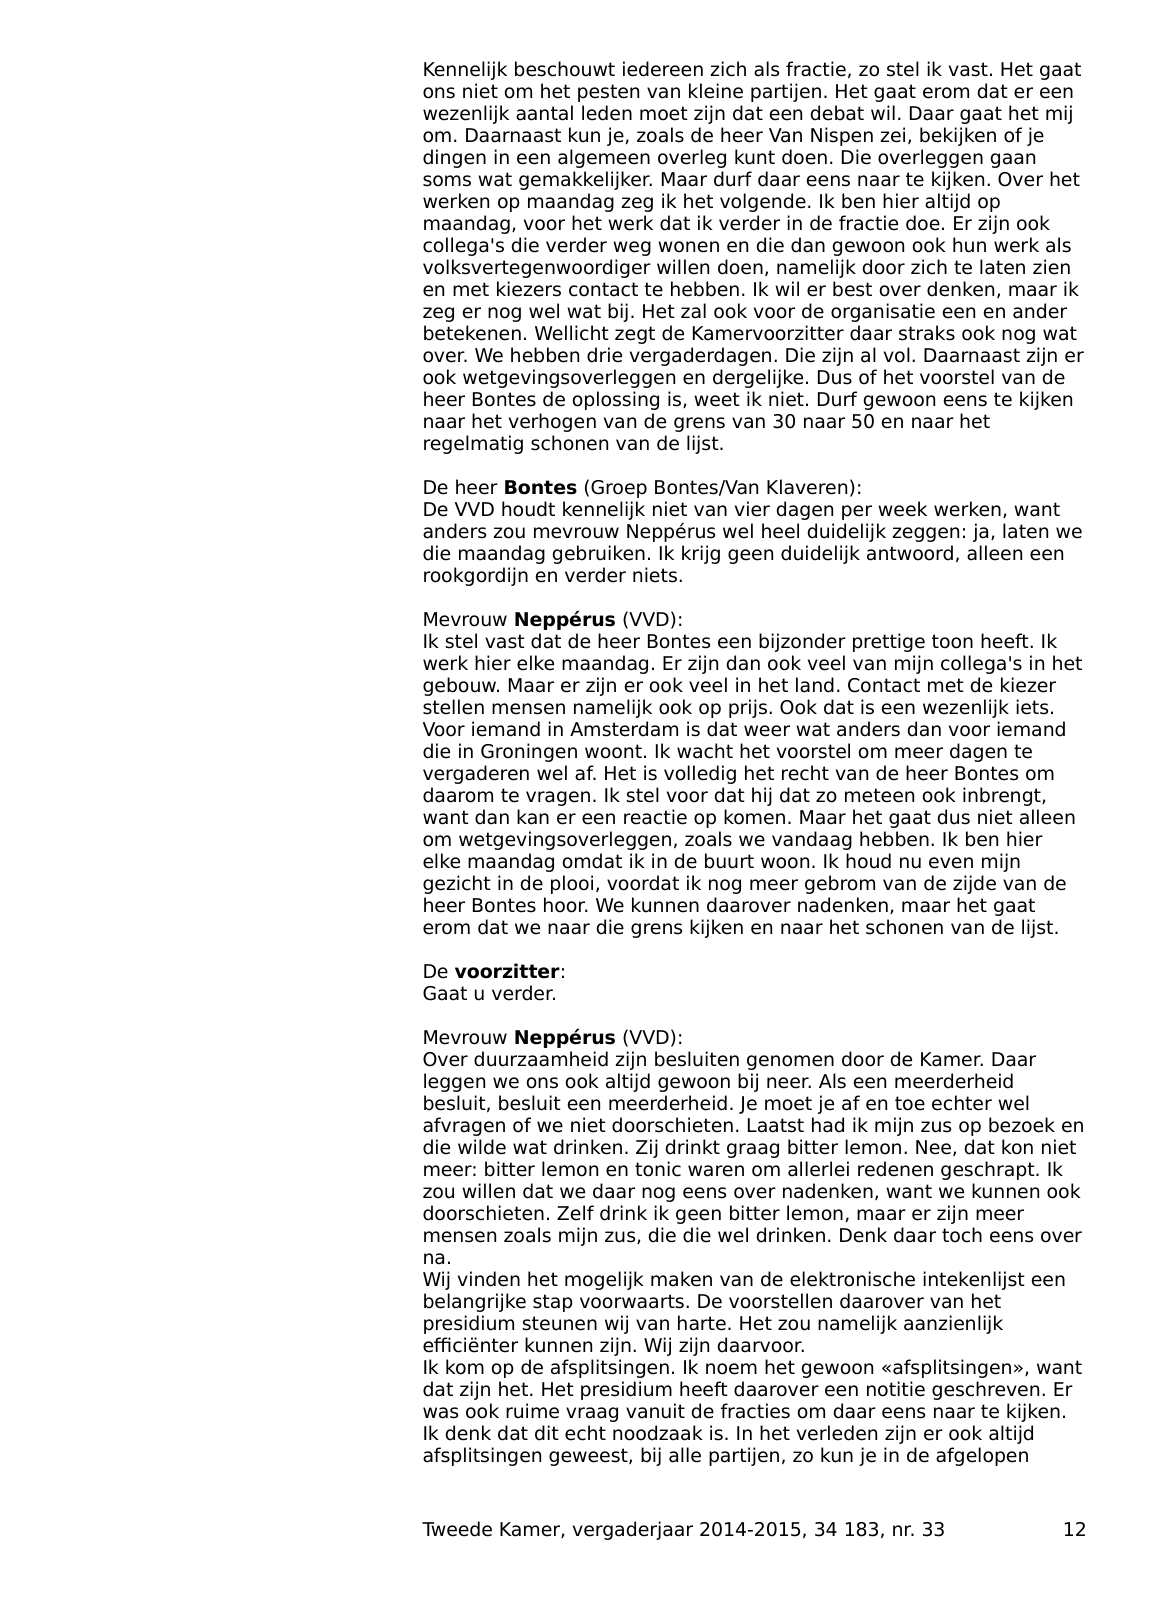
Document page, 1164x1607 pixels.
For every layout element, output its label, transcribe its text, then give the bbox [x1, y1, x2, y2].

text Mevrouw Neppérus (VVD): [422, 1027, 1087, 1049]
text De VVD houdt kennelijk niet van vier dagen per week werken, want anders zou mevrouw Neppérus wel heel duidelijk zeggen: ja, laten we die maandag gebruiken. Ik krijg geen duidelijk antwoord, alleen een rookgordijn en verder niets. [422, 499, 1087, 587]
text Wij vinden het mogelijk maken van de elektronische intekenlijst een belangrijke stap voorwaarts. De voorstellen daarover van het presidium steunen wij van harte. Het zou namelijk aanzienlijk efficiënter kunnen zijn. Wij zijn daarvoor. [422, 1269, 1087, 1357]
text Ik kom op de afsplitsingen. Ik noem het gewoon «afsplitsingen», want dat zijn het. Het presidium heeft daarover een notitie geschreven. Er was ook ruime vraag vanuit de fracties om daar eens naar te kijken. Ik denk dat dit echt noodzaak is. In het verleden zijn er ook altijd afsplitsingen geweest, bij alle partijen, zo kun je in de afgelopen [422, 1357, 1087, 1467]
text Over duurzaamheid zijn besluiten genomen door de Kamer. Daar leggen we ons ook altijd gewoon bij neer. Als een meerderheid besluit, besluit een meerderheid. Je moet je af en toe echter wel afvragen of we niet doorschieten. Laatst had ik mijn zus op bezoek en die wilde wat drinken. Zij drinkt graag bitter lemon. Nee, dat kon niet meer: bitter lemon en tonic waren om allerlei redenen geschrapt. Ik zou willen dat we daar nog eens over nadenken, want we kunnen ook doorschieten. Zelf drink ik geen bitter lemon, maar er zijn meer mensen zoals mijn zus, die die wel drinken. Denk daar toch eens over na. [422, 1049, 1087, 1269]
text Ik stel vast dat de heer Bontes een bijzonder prettige toon heeft. Ik werk hier elke maandag. Er zijn dan ook veel van mijn collega's in het gebouw. Maar er zijn er ook veel in het land. Contact met de kiezer stellen mensen namelijk ook op prijs. Ook dat is een wezenlijk iets. Voor iemand in Amsterdam is dat weer wat anders dan voor iemand die in Groningen woont. Ik wacht het voorstel om meer dagen te vergaderen wel af. Het is volledig het recht van de heer Bontes om daarom te vragen. Ik stel voor dat hij dat zo meteen ook inbrengt, want dan kan er een reactie op komen. Maar het gaat dus niet alleen om wetgevingsoverleggen, zoals we vandaag hebben. Ik ben hier elke maandag omdat ik in de buurt woon. Ik houd nu even mijn gezicht in de plooi, voordat ik nog meer gebrom van de zijde van de heer Bontes hoor. We kunnen daarover nadenken, maar het gaat erom dat we naar die grens kijken en naar het schonen van de lijst. [422, 631, 1087, 939]
text Kennelijk beschouwt iedereen zich als fractie, zo stel ik vast. Het gaat ons niet om het pesten van kleine partijen. Het gaat erom dat er een wezenlijk aantal leden moet zijn dat een debat wil. Daar gaat het mij om. Daarnaast kun je, zoals de heer Van Nispen zei, bekijken of je dingen in een algemeen overleg kunt doen. Die overleggen gaan soms wat gemakkelijker. Maar durf daar eens naar te kijken. Over het werken op maandag zeg ik het volgende. Ik ben hier altijd op maandag, voor het werk dat ik verder in de fractie doe. Er zijn ook collega's die verder weg wonen en die dan gewoon ook hun werk als volksvertegenwoordiger willen doen, namelijk door zich te laten zien en met kiezers contact te hebben. Ik wil er best over denken, maar ik zeg er nog wel wat bij. Het zal ook voor de organisatie een en ander betekenen. Wellicht zegt de Kamervoorzitter daar straks ook nog wat over. We hebben drie vergaderdagen. Die zijn al vol. Daarnaast zijn er ook wetgevingsoverleggen en dergelijke. Dus of het voorstel van de heer Bontes de oplossing is, weet ik niet. Durf gewoon eens te kijken naar het verhogen van de grens van 30 naar 50 en naar het regelmatig schonen van de lijst. [422, 59, 1087, 455]
text Mevrouw Neppérus (VVD): [422, 609, 1087, 631]
text De heer Bontes (Groep Bontes/Van Klaveren): [422, 477, 1087, 499]
text Gaat u verder. [422, 983, 1087, 1005]
text De voorzitter: [422, 961, 1087, 983]
